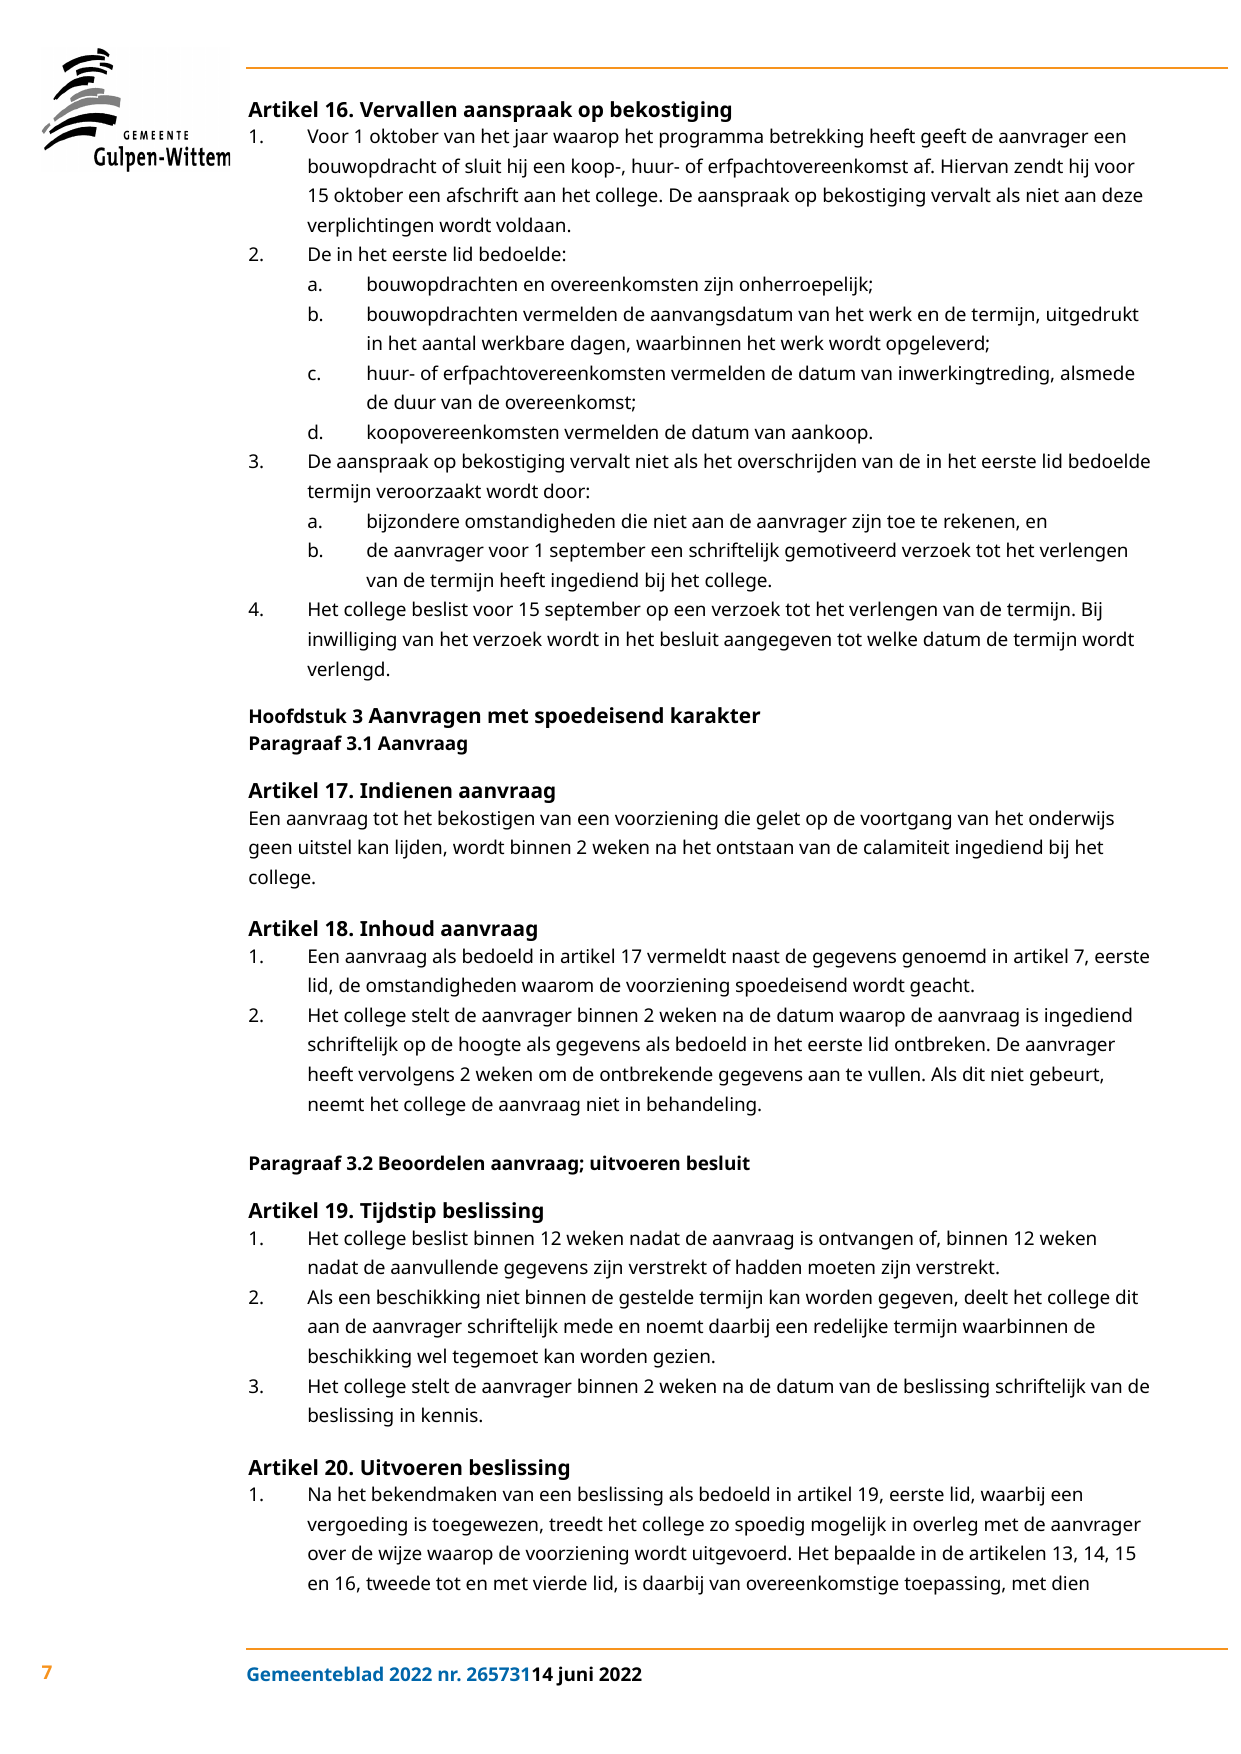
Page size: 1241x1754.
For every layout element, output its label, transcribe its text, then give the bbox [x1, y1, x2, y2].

text Paragraaf 3.2 Beoordelen aanvraag; uitvoeren besluit [248, 1150, 1152, 1176]
picture [41, 47, 231, 172]
text Artikel 20. Uitvoeren beslissing [248, 1453, 1152, 1481]
text Hoofdstuk 3 Aanvragen met spoedeisend karakter [248, 701, 1152, 730]
list Een aanvraag als bedoeld in artikel 17 vermeldt naast de gegevens genoemd in artikel 7, eerste lid, de omstandigheden waarom de voorziening spoedeisend wordt geacht. [248, 943, 1152, 998]
list Het college beslist binnen 12 weken nadat de aanvraag is ontvangen of, binnen 12 weken nadat de aanvullende gegevens zijn verstrekt of hadden moeten zijn verstrekt. [248, 1225, 1152, 1280]
list Na het bekendmaken van een beslissing als bedoeld in artikel 19, eerste lid, waarbij een vergoeding is toegewezen, treedt het college zo spoedig mogelijk in overleg met de aanvrager over de wijze waarop de voorziening wordt uitgevoerd. Het bepaalde in de artikelen 13, 14, 15 en 16, tweede tot en met vierde lid, is daarbij van overeenkomstige toepassing, met dien [248, 1481, 1152, 1596]
list Voor 1 oktober van het jaar waarop het programma betrekking heeft geeft de aanvrager een bouwopdracht of sluit hij een koop-, huur- of erfpachtovereenkomst af. Hiervan zendt hij voor 15 oktober een afschrift aan het college. De aanspraak op bekostiging vervalt als niet aan deze verplichtingen wordt voldaan. [248, 123, 1152, 238]
list de aanvrager voor 1 september een schriftelijk gemotiveerd verzoek tot het verlengen van de termijn heeft ingediend bij het college. [307, 537, 1152, 593]
text Een aanvraag tot het bekostigen van een voorziening die gelet op de voortgang van het onderwijs geen uitstel kan lijden, wordt binnen 2 weken na het ontstaan van de calamiteit ingediend bij het college. [248, 805, 1152, 890]
list De aanspraak op bekostiging vervalt niet als het overschrijden van de in het eerste lid bedoelde termijn veroorzaakt wordt door: [248, 449, 1152, 504]
list huur- of erfpachtovereenkomsten vermelden de datum van inwerkingtreding, alsmede de duur van de overeenkomst; [307, 360, 1152, 415]
list bijzondere omstandigheden die niet aan de aanvrager zijn toe te rekenen, en [307, 508, 1152, 533]
text Paragraaf 3.1 Aanvraag [248, 730, 1152, 756]
list bouwopdrachten en overeenkomsten zijn onherroepelijk; [307, 271, 1152, 297]
list koopovereenkomsten vermelden de datum van aankoop. [307, 419, 1152, 445]
text Artikel 16. Vervallen aanspraak op bekostiging [248, 95, 1152, 123]
text Artikel 19. Tijdstip beslissing [248, 1196, 1152, 1225]
list De in het eerste lid bedoelde: [248, 242, 1152, 267]
list Als een beschikking niet binnen de gestelde termijn kan worden gegeven, deelt het college dit aan de aanvrager schriftelijk mede en noemt daarbij een redelijke termijn waarbinnen de beschikking wel tegemoet kan worden gezien. [248, 1284, 1152, 1369]
text Artikel 18. Inhoud aanvraag [248, 914, 1152, 943]
list Het college stelt de aanvrager binnen 2 weken na de datum waarop de aanvraag is ingediend schriftelijk op de hoogte als gegevens als bedoeld in het eerste lid ontbreken. De aanvrager heeft vervolgens 2 weken om de ontbrekende gegevens aan te vullen. Als dit niet gebeurt, neemt het college de aanvraag niet in behandeling. [248, 1002, 1152, 1116]
list bouwopdrachten vermelden de aanvangsdatum van het werk en de termijn, uitgedrukt in het aantal werkbare dagen, waarbinnen het werk wordt opgeleverd; [307, 301, 1152, 356]
text Artikel 17. Indienen aanvraag [248, 776, 1152, 805]
list Het college beslist voor 15 september op een verzoek tot het verlengen van de termijn. Bij inwilliging van het verzoek wordt in het besluit aangegeven tot welke datum de termijn wordt verlengd. [248, 597, 1152, 681]
list Het college stelt de aanvrager binnen 2 weken na de datum van de beslissing schriftelijk van de beslissing in kennis. [248, 1373, 1152, 1428]
